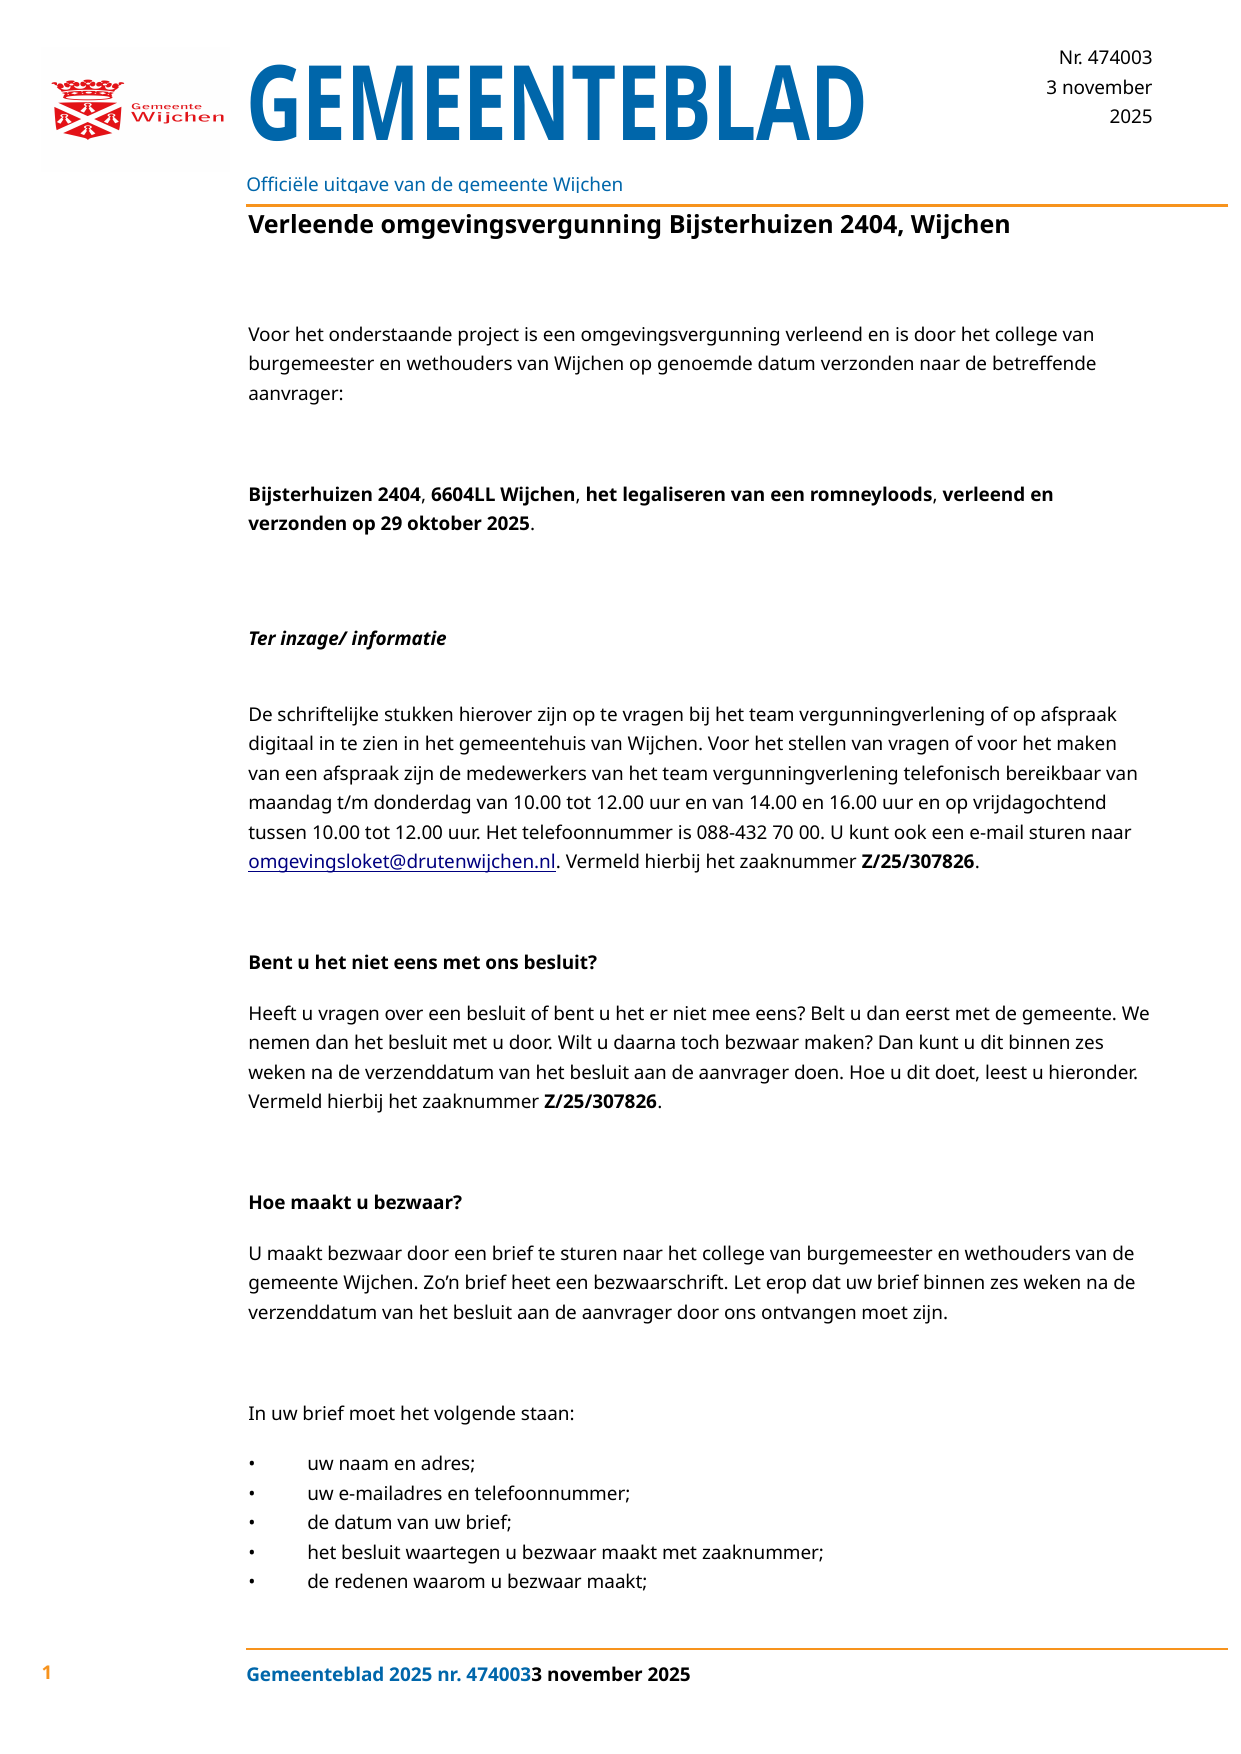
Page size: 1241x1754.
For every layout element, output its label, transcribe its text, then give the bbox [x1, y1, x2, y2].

text Voor het onderstaande project is een omgevingsvergunning verleend en is door het college van burgemeester en wethouders van Wijchen op genoemde datum verzonden naar de betreffende aanvrager: [248, 321, 1152, 406]
list de redenen waarom u bezwaar maakt; [248, 1569, 1152, 1594]
text Verleende omgevingsvergunning Bijsterhuizen 2404, Wijchen [248, 207, 1152, 241]
list de datum van uw brief; [248, 1509, 1152, 1535]
list uw e-mailadres en telefoonnummer; [248, 1480, 1152, 1506]
text Bent u het niet eens met ons besluit? [248, 949, 1152, 975]
text In uw brief moet het volgende staan: [248, 1400, 1152, 1426]
text Ter inzage/ informatie [248, 625, 1152, 650]
picture [41, 47, 231, 172]
text Hoe maakt u bezwaar? [248, 1189, 1152, 1215]
text Heeft u vragen over een besluit of bent u het er niet mee eens? Belt u dan eerst met de gemeente. We nemen dan het besluit met u door. Wilt u daarna toch bezwaar maken? Dan kunt u dit binnen zes weken na de verzenddatum van het besluit aan de aanvrager doen. Hoe u dit doet, leest u hieronder. Vermeld hierbij het zaaknummer Z/25/307826. [248, 1000, 1152, 1114]
list het besluit waartegen u bezwaar maakt met zaaknummer; [248, 1539, 1152, 1565]
list uw naam en adres; [248, 1450, 1152, 1476]
text De schriftelijke stukken hierover zijn op te vragen bij het team vergunningverlening of op afspraak digitaal in te zien in het gemeentehuis van Wijchen. Voor het stellen van vragen of voor het maken van een afspraak zijn de medewerkers van het team vergunningverlening telefonisch bereikbaar van maandag t/m donderdag van 10.00 tot 12.00 uur en van 14.00 en 16.00 uur en op vrijdagochtend tussen 10.00 tot 12.00 uur. Het telefoonnummer is 088-432 70 00. U kunt ook een e-mail sturen naar omgevingsloket@drutenwijchen.nl. Vermeld hierbij het zaaknummer Z/25/307826. [248, 701, 1152, 874]
text Bijsterhuizen 2404, 6604LL Wijchen, het legaliseren van een romneyloods, verleend en verzonden op 29 oktober 2025. [248, 481, 1152, 536]
text U maakt bezwaar door een brief te sturen naar het college van burgemeester en wethouders van de gemeente Wijchen. Zo’n brief heet een bezwaarschrift. Let erop dat uw brief binnen zes weken na de verzenddatum van het besluit aan de aanvrager door ons ontvangen moet zijn. [248, 1240, 1152, 1325]
